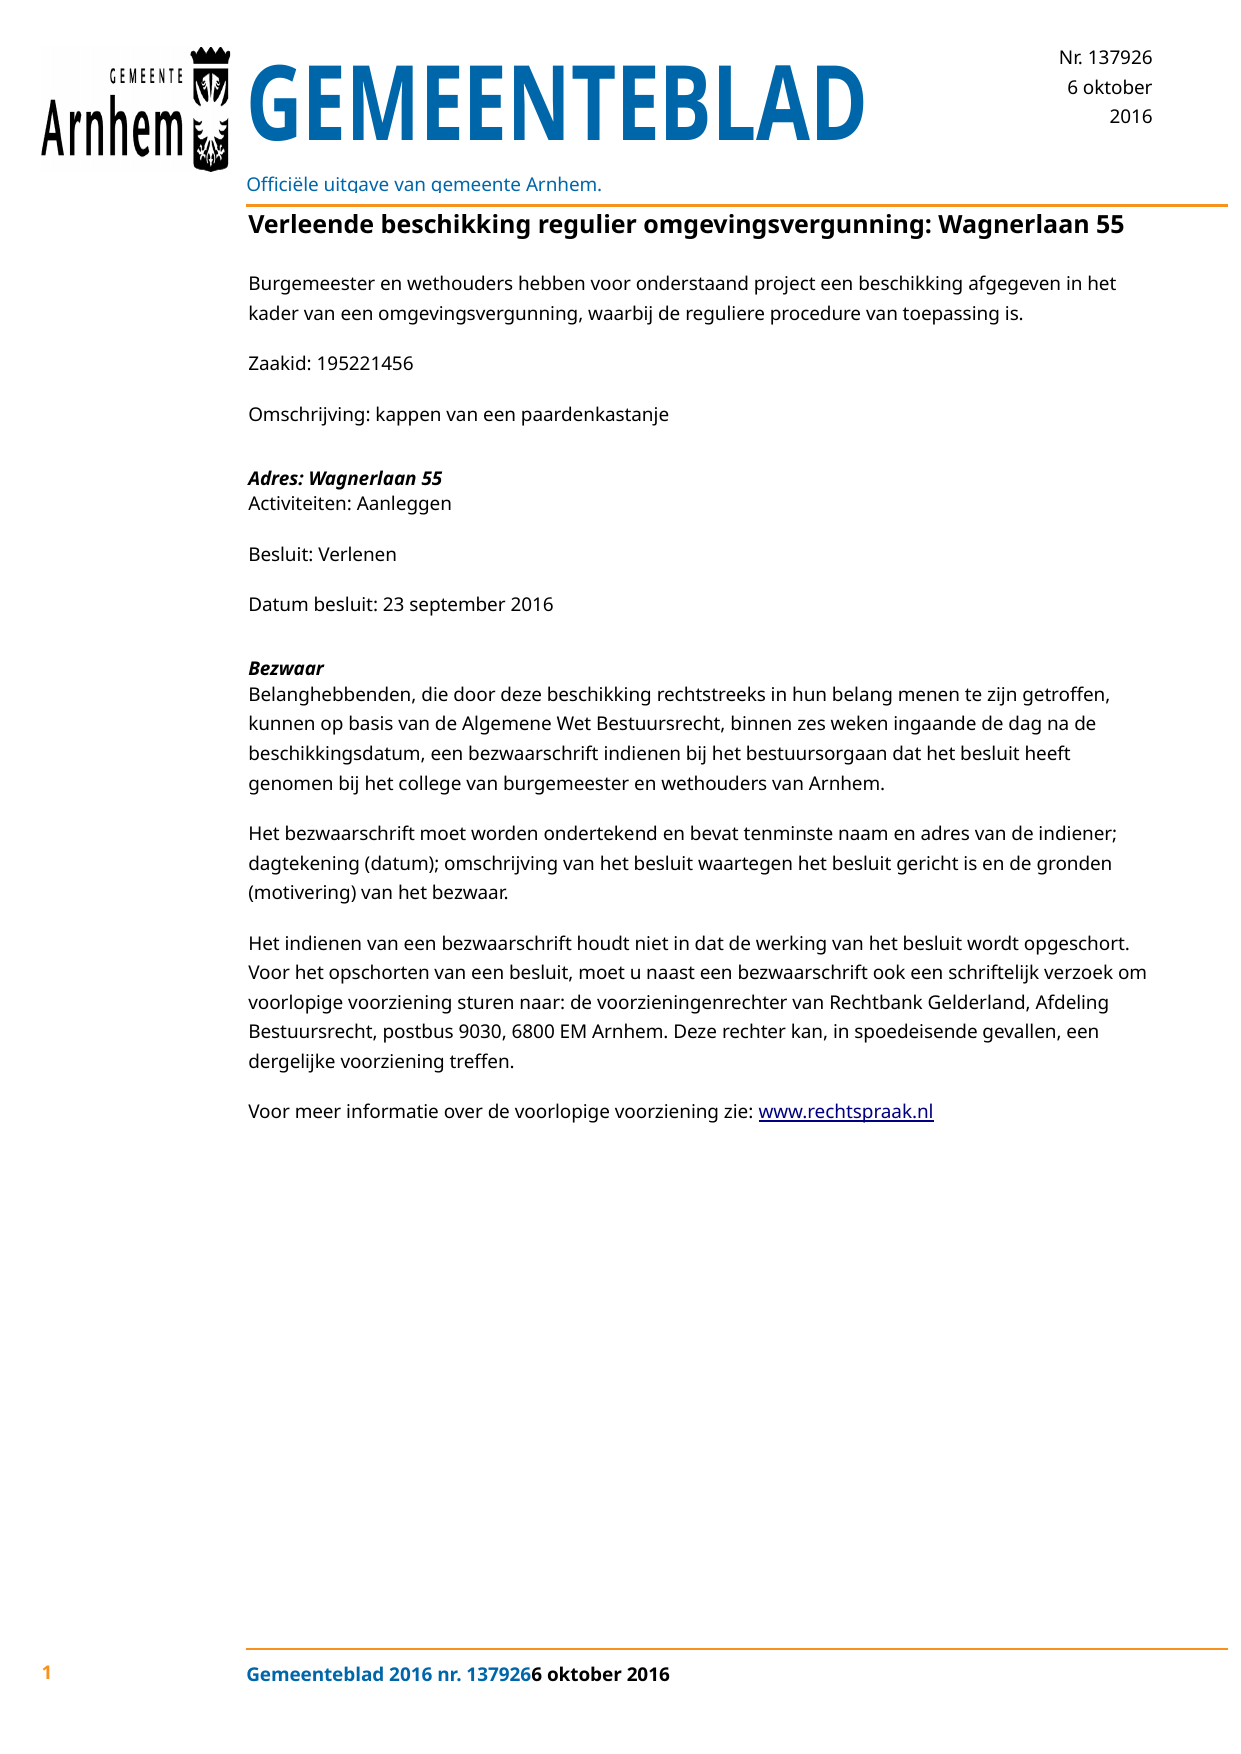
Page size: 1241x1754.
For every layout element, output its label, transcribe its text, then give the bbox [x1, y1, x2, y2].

text Belanghebbenden, die door deze beschikking rechtstreeks in hun belang menen te zijn getroffen, kunnen op basis van de Algemene Wet Bestuursrecht, binnen zes weken ingaande de dag na de beschikkingsdatum, een bezwaarschrift indienen bij het bestuursorgaan dat het besluit heeft genomen bij het college van burgemeester en wethouders van Arnhem. [248, 681, 1152, 795]
text Zaakid: 195221456 [248, 350, 1152, 376]
text Burgemeester en wethouders hebben voor onderstaand project een beschikking afgegeven in het kader van een omgevingsvergunning, waarbij de reguliere procedure van toepassing is. [248, 270, 1152, 326]
text Verleende beschikking regulier omgevingsvergunning: Wagnerlaan 55 [248, 207, 1152, 241]
text Adres: Wagnerlaan 55 [248, 465, 1152, 490]
text Het bezwaarschrift moet worden ondertekend en bevat tenminste naam en adres van de indiener; dagtekening (datum); omschrijving van het besluit waartegen het besluit gericht is en de gronden (motivering) van het bezwaar. [248, 820, 1152, 905]
text Datum besluit: 23 september 2016 [248, 591, 1152, 617]
picture [41, 47, 231, 172]
text Besluit: Verlenen [248, 541, 1152, 567]
text Bezwaar [248, 655, 1152, 681]
text Activiteiten: Aanleggen [248, 490, 1152, 516]
text Omschrijving: kappen van een paardenkastanje [248, 401, 1152, 426]
text Het indienen van een bezwaarschrift houdt niet in dat de werking van het besluit wordt opgeschort. Voor het opschorten van een besluit, moet u naast een bezwaarschrift ook een schriftelijk verzoek om voorlopige voorziening sturen naar: de voorzieningenrechter van Rechtbank Gelderland, Afdeling Bestuursrecht, postbus 9030, 6800 EM Arnhem. Deze rechter kan, in spoedeisende gevallen, een dergelijke voorziening treffen. [248, 930, 1152, 1074]
text Voor meer informatie over de voorlopige voorziening zie: www.rechtspraak.nl [248, 1098, 1152, 1124]
